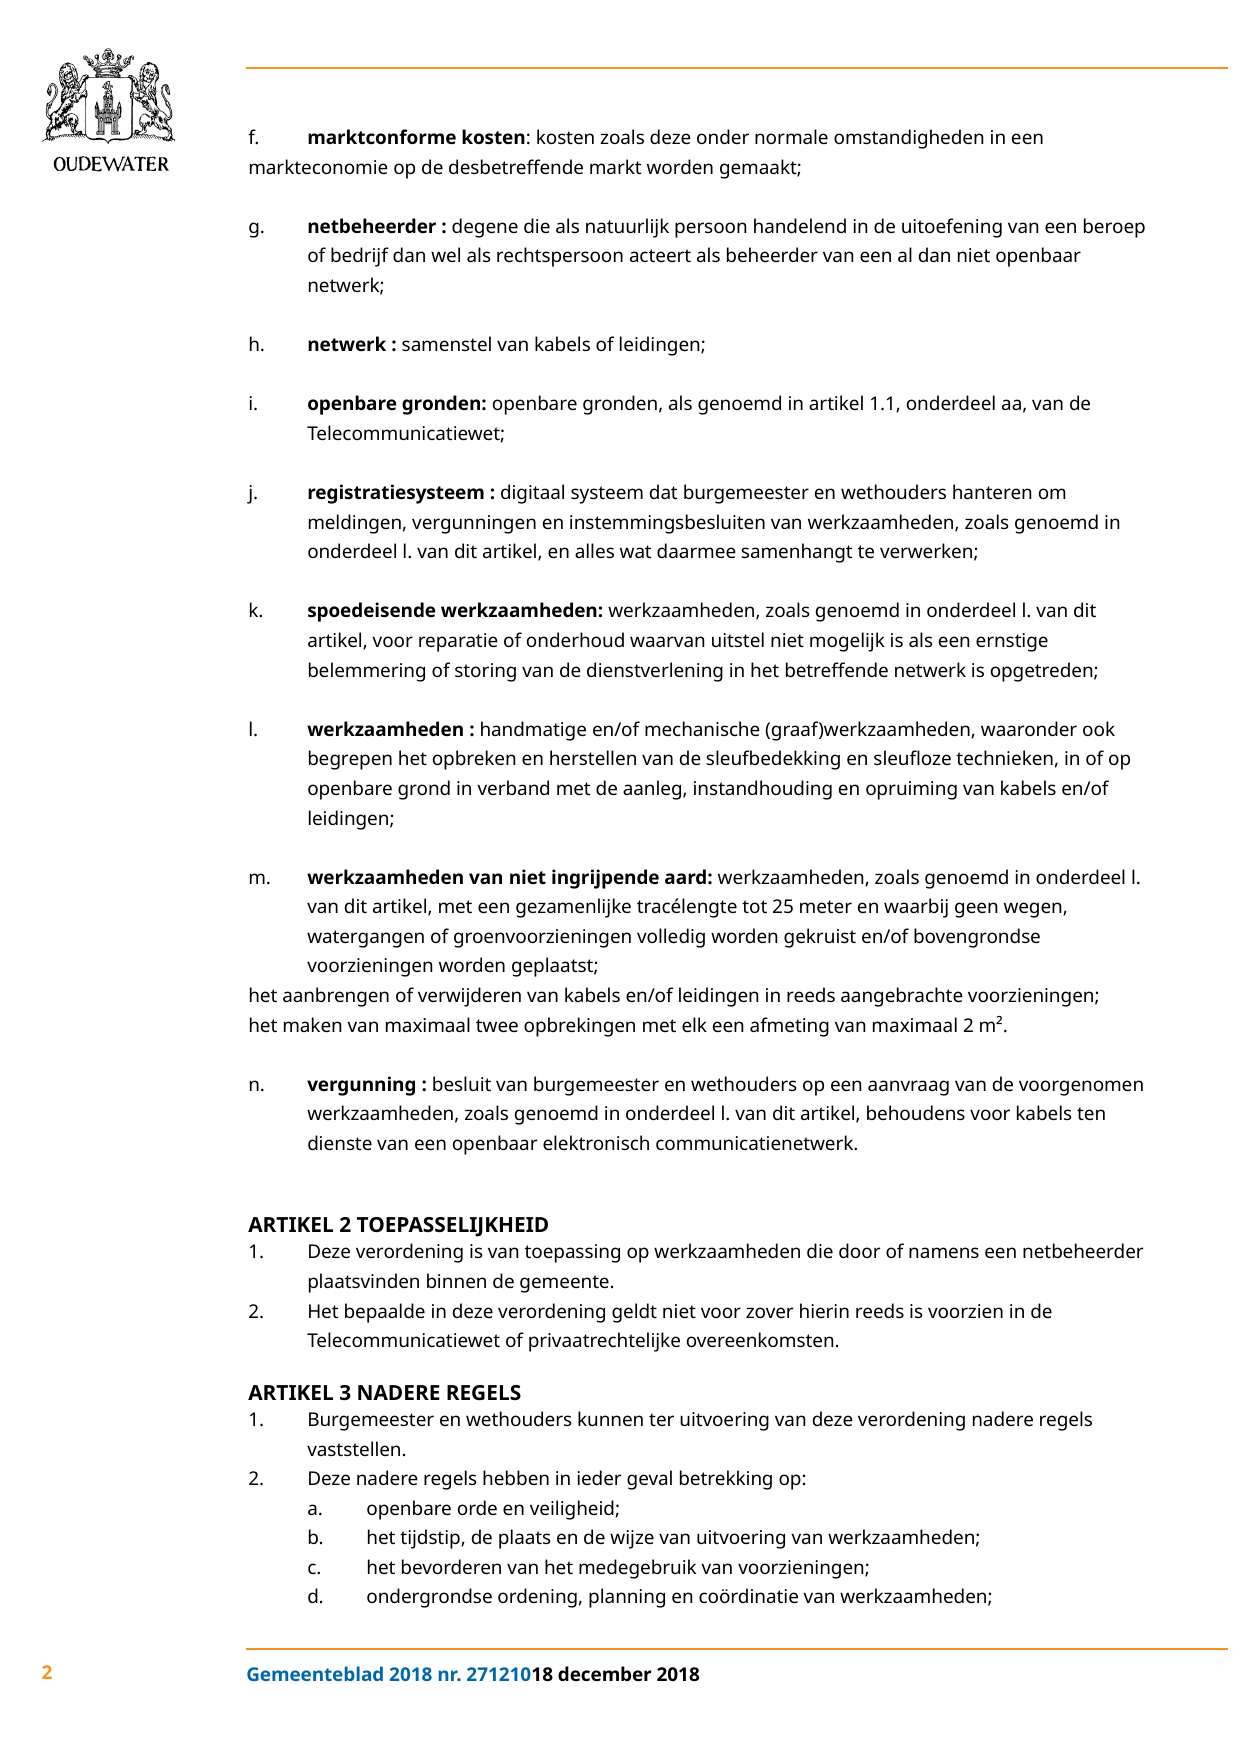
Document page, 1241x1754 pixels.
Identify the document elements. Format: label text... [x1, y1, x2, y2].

list Deze verordening is van toepassing op werkzaamheden die door of namens een netbeheerder plaatsvinden binnen de gemeente. [248, 1239, 1152, 1294]
picture [41, 47, 231, 172]
list werkzaamheden : handmatige en/of mechanische (graaf)werkzaamheden, waaronder ook begrepen het opbreken en herstellen van de sleufbedekking en sleufloze technieken, in of op openbare grond in verband met de aanleg, instandhouding en opruiming van kabels en/of leidingen; [248, 716, 1152, 831]
list openbare orde en veiligheid; [307, 1495, 1152, 1521]
list openbare gronden: openbare gronden, als genoemd in artikel 1.1, onderdeel aa, van de Telecommunicatiewet; [248, 391, 1152, 446]
list ondergrondse ordening, planning en coördinatie van werkzaamheden; [307, 1584, 1152, 1609]
list Burgemeester en wethouders kunnen ter uitvoering van deze verordening nadere regels vaststellen. [248, 1406, 1152, 1462]
list spoedeisende werkzaamheden: werkzaamheden, zoals genoemd in onderdeel l. van dit artikel, voor reparatie of onderhoud waarvan uitstel niet mogelijk is als een ernstige belemmering of storing van de dienstverlening in het betreffende netwerk is opgetreden; [248, 598, 1152, 683]
list het tijdstip, de plaats en de wijze van uitvoering van werkzaamheden; [307, 1524, 1152, 1550]
text ARTIKEL 2 TOEPASSELIJKHEID [248, 1210, 1152, 1239]
text het maken van maximaal twee opbrekingen met elk een afmeting van maximaal 2 m². [248, 1012, 1152, 1038]
list werkzaamheden van niet ingrijpende aard: werkzaamheden, zoals genoemd in onderdeel l. van dit artikel, met een gezamenlijke tracélengte tot 25 meter en waarbij geen wegen, watergangen of groenvoorzieningen volledig worden gekruist en/of bovengrondse voorzieningen worden geplaatst; [248, 864, 1152, 978]
list netbeheerder : degene die als natuurlijk persoon handelend in de uitoefening van een beroep of bedrijf dan wel als rechtspersoon acteert als beheerder van een al dan niet openbaar netwerk; [248, 213, 1152, 298]
list vergunning : besluit van burgemeester en wethouders op een aanvraag van de voorgenomen werkzaamheden, zoals genoemd in onderdeel l. van dit artikel, behoudens voor kabels ten dienste van een openbaar elektronisch communicatienetwerk. [248, 1071, 1152, 1156]
list marktconforme kosten: kosten zoals deze onder normale omstandigheden in een [248, 124, 1152, 150]
list het bevorderen van het medegebruik van voorzieningen; [307, 1554, 1152, 1580]
text ARTIKEL 3 NADERE REGELS [248, 1378, 1152, 1406]
text het aanbrengen of verwijderen van kabels en/of leidingen in reeds aangebrachte voorzieningen; [248, 982, 1152, 1008]
list netwerk : samenstel van kabels of leidingen; [248, 331, 1152, 357]
list Het bepaalde in deze verordening geldt niet voor zover hierin reeds is voorzien in de Telecommunicatiewet of privaatrechtelijke overeenkomsten. [248, 1298, 1152, 1353]
list Deze nadere regels hebben in ieder geval betrekking op: [248, 1465, 1152, 1491]
list registratiesysteem : digitaal systeem dat burgemeester en wethouders hanteren om meldingen, vergunningen en instemmingsbesluiten van werkzaamheden, zoals genoemd in onderdeel l. van dit artikel, en alles wat daarmee samenhangt te verwerken; [248, 479, 1152, 564]
text markteconomie op de desbetreffende markt worden gemaakt; [248, 154, 1152, 180]
